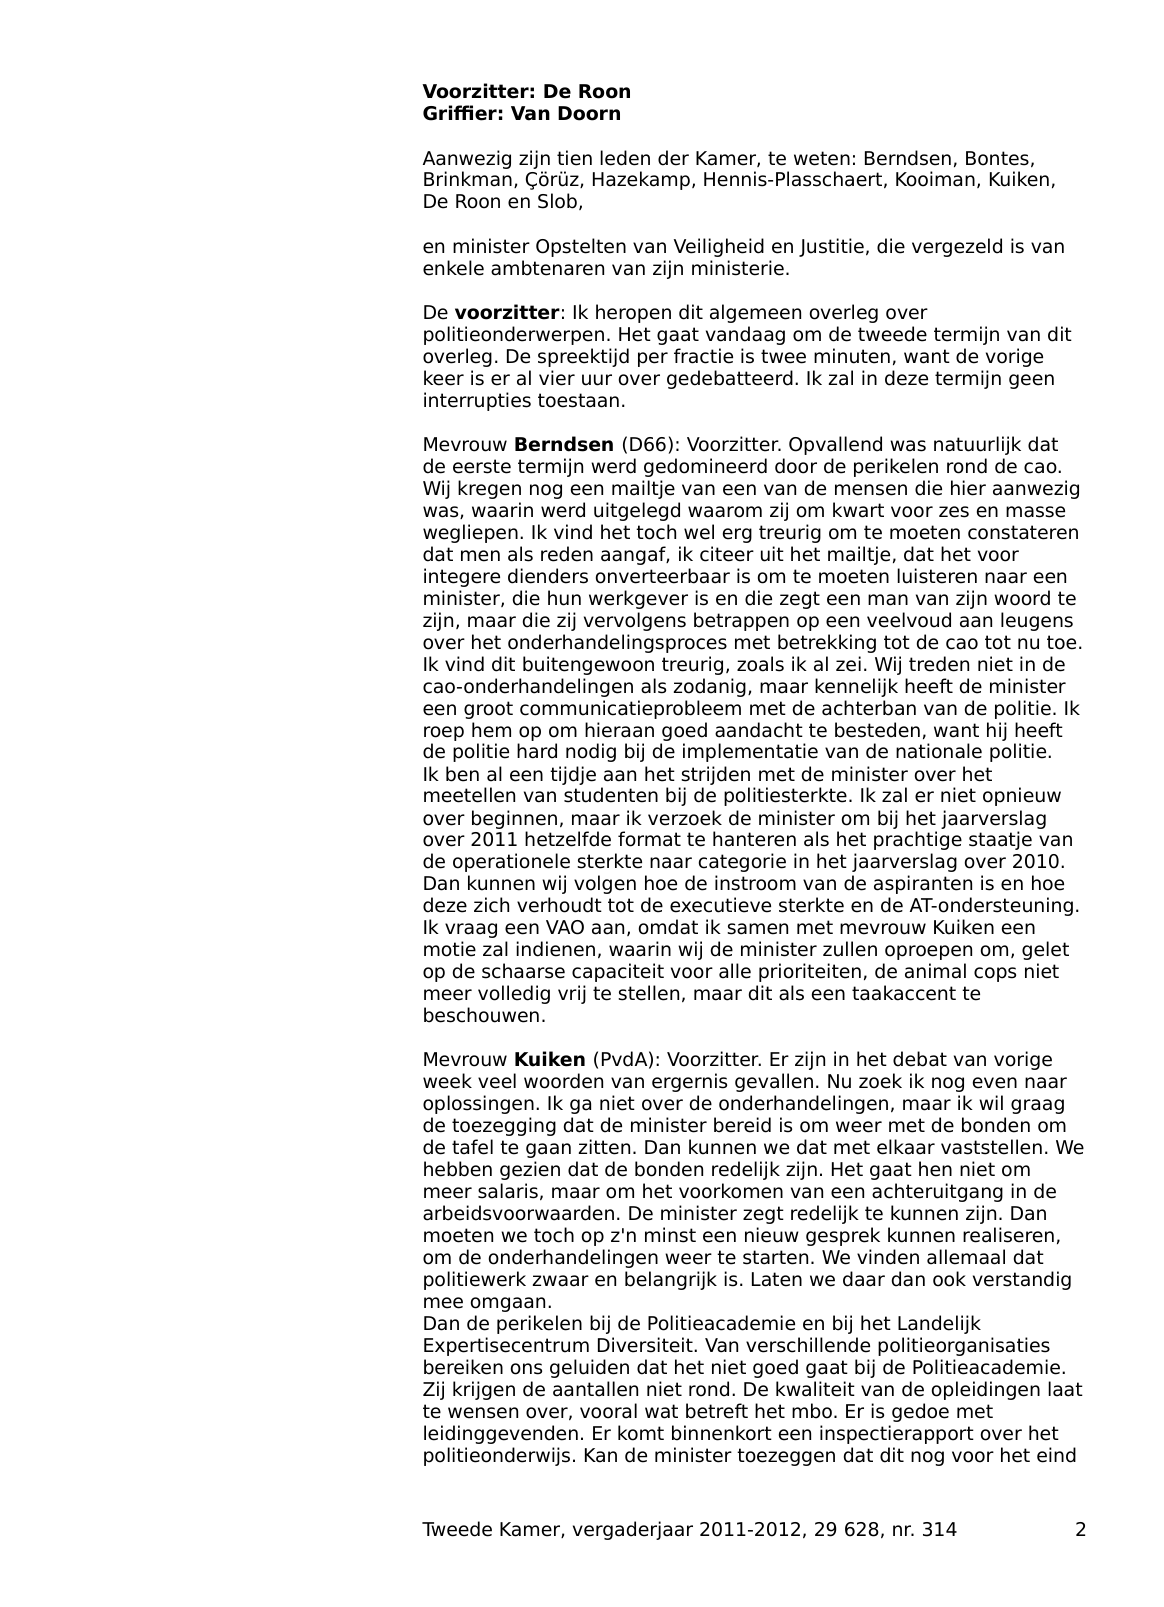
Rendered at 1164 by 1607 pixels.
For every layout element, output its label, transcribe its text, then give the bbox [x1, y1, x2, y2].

text Voorzitter: De Roon [422, 81, 1087, 103]
text Griffier: Van Doorn [422, 103, 1087, 125]
text De voorzitter: Ik heropen dit algemeen overleg over politieonderwerpen. Het gaat vandaag om de tweede termijn van dit overleg. De spreektijd per fractie is twee minuten, want de vorige keer is er al vier uur over gedebatteerd. Ik zal in deze termijn geen interrupties toestaan. [422, 302, 1087, 412]
text Dan de perikelen bij de Politieacademie en bij het Landelijk Expertisecentrum Diversiteit. Van verschillende politieorganisaties bereiken ons geluiden dat het niet goed gaat bij de Politieacademie. Zij krijgen de aantallen niet rond. De kwaliteit van de opleidingen laat te wensen over, vooral wat betreft het mbo. Er is gedoe met leidinggevenden. Er komt binnenkort een inspectierapport over het politieonderwijs. Kan de minister toezeggen dat dit nog voor het eind [422, 1313, 1087, 1467]
text Mevrouw Berndsen (D66): Voorzitter. Opvallend was natuurlijk dat de eerste termijn werd gedomineerd door de perikelen rond de cao. Wij kregen nog een mailtje van een van de mensen die hier aanwezig was, waarin werd uitgelegd waarom zij om kwart voor zes en masse wegliepen. Ik vind het toch wel erg treurig om te moeten constateren dat men als reden aangaf, ik citeer uit het mailtje, dat het voor integere dienders onverteerbaar is om te moeten luisteren naar een minister, die hun werkgever is en die zegt een man van zijn woord te zijn, maar die zij vervolgens betrappen op een veelvoud aan leugens over het onderhandelingsproces met betrekking tot de cao tot nu toe. [422, 434, 1087, 653]
text Mevrouw Kuiken (PvdA): Voorzitter. Er zijn in het debat van vorige week veel woorden van ergernis gevallen. Nu zoek ik nog even naar oplossingen. Ik ga niet over de onderhandelingen, maar ik wil graag de toezegging dat de minister bereid is om weer met de bonden om de tafel te gaan zitten. Dan kunnen we dat met elkaar vaststellen. We hebben gezien dat de bonden redelijk zijn. Het gaat hen niet om meer salaris, maar om het voorkomen van een achteruitgang in de arbeidsvoorwaarden. De minister zegt redelijk te kunnen zijn. Dan moeten we toch op z'n minst een nieuw gesprek kunnen realiseren, om de onderhandelingen weer te starten. We vinden allemaal dat politiewerk zwaar en belangrijk is. Laten we daar dan ook verstandig mee omgaan. [422, 1049, 1087, 1313]
text Ik vind dit buitengewoon treurig, zoals ik al zei. Wij treden niet in de cao-onderhandelingen als zodanig, maar kennelijk heeft de minister een groot communicatieprobleem met de achterban van de politie. Ik roep hem op om hieraan goed aandacht te besteden, want hij heeft de politie hard nodig bij de implementatie van de nationale politie. [422, 653, 1087, 763]
text Ik vraag een VAO aan, omdat ik samen met mevrouw Kuiken een motie zal indienen, waarin wij de minister zullen oproepen om, gelet op de schaarse capaciteit voor alle prioriteiten, de animal cops niet meer volledig vrij te stellen, maar dit als een taakaccent te beschouwen. [422, 917, 1087, 1027]
text Ik ben al een tijdje aan het strijden met de minister over het meetellen van studenten bij de politiesterkte. Ik zal er niet opnieuw over beginnen, maar ik verzoek de minister om bij het jaarverslag over 2011 hetzelfde format te hanteren als het prachtige staatje van de operationele sterkte naar categorie in het jaarverslag over 2010. Dan kunnen wij volgen hoe de instroom van de aspiranten is en hoe deze zich verhoudt tot de executieve sterkte en de AT-ondersteuning. [422, 763, 1087, 917]
text Aanwezig zijn tien leden der Kamer, te weten: Berndsen, Bontes, Brinkman, Çörüz, Hazekamp, Hennis-Plasschaert, Kooiman, Kuiken, De Roon en Slob, [422, 147, 1087, 213]
text en minister Opstelten van Veiligheid en Justitie, die vergezeld is van enkele ambtenaren van zijn ministerie. [422, 236, 1087, 279]
